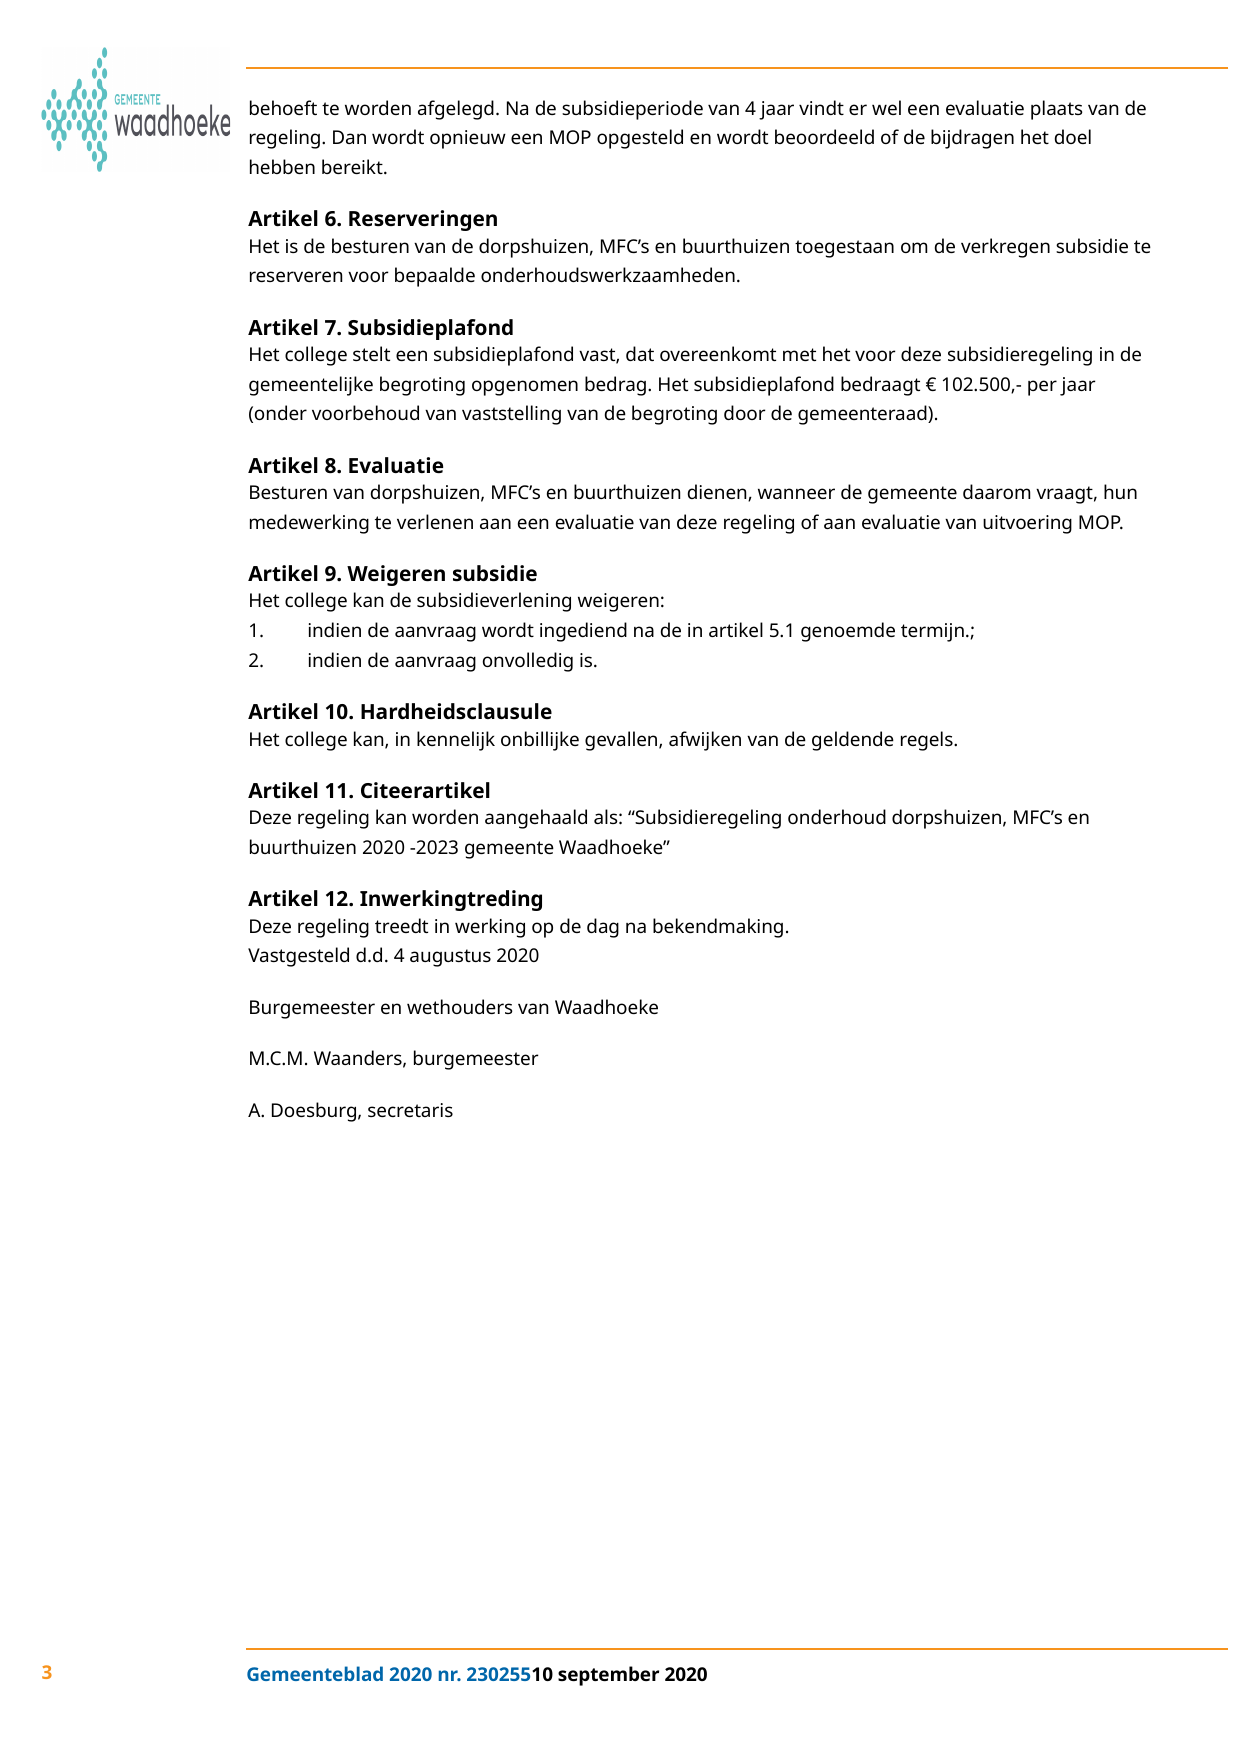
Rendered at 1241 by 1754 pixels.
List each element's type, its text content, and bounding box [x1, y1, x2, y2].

list indien de aanvraag wordt ingediend na de in artikel 5.1 genoemde termijn.; [248, 617, 1152, 643]
text Het college kan, in kennelijk onbillijke gevallen, afwijken van de geldende regels. [248, 726, 1152, 751]
text Artikel 12. Inwerkingtreding [248, 884, 1152, 913]
text Artikel 7. Subsidieplafond [248, 313, 1152, 341]
text Deze regeling treedt in werking op de dag na bekendmaking. [248, 913, 1152, 939]
text Artikel 9. Weigeren subsidie [248, 559, 1152, 588]
list indien de aanvraag onvolledig is. [248, 647, 1152, 673]
text Artikel 11. Citeerartikel [248, 776, 1152, 804]
text behoeft te worden afgelegd. Na de subsidieperiode van 4 jaar vindt er wel een evaluatie plaats van de regeling. Dan wordt opnieuw een MOP opgesteld en wordt beoordeeld of de bijdragen het doel hebben bereikt. [248, 95, 1152, 180]
text Vastgesteld d.d. 4 augustus 2020 [248, 943, 1152, 968]
text Het college kan de subsidieverlening weigeren: [248, 588, 1152, 613]
text Artikel 10. Hardheidsclausule [248, 697, 1152, 726]
text Besturen van dorpshuizen, MFC’s en buurthuizen dienen, wanneer de gemeente daarom vraagt, hun medewerking te verlenen aan een evaluatie van deze regeling of aan evaluatie van uitvoering MOP. [248, 479, 1152, 534]
text Artikel 8. Evaluatie [248, 451, 1152, 479]
text A. Doesburg, secretaris [248, 1097, 1152, 1123]
text M.C.M. Waanders, burgemeester [248, 1046, 1152, 1071]
text Het is de besturen van de dorpshuizen, MFC’s en buurthuizen toegestaan om de verkregen subsidie te reserveren voor bepaalde onderhoudswerkzaamheden. [248, 233, 1152, 288]
picture [41, 47, 231, 172]
text Burgemeester en wethouders van Waadhoeke [248, 994, 1152, 1020]
text Het college stelt een subsidieplafond vast, dat overeenkomt met het voor deze subsidieregeling in de gemeentelijke begroting opgenomen bedrag. Het subsidieplafond bedraagt € 102.500,- per jaar (onder voorbehoud van vaststelling van de begroting door de gemeenteraad). [248, 341, 1152, 426]
text Deze regeling kan worden aangehaald als: “Subsidieregeling onderhoud dorpshuizen, MFC’s en buurthuizen 2020 -2023 gemeente Waadhoeke” [248, 804, 1152, 860]
text Artikel 6. Reserveringen [248, 204, 1152, 233]
